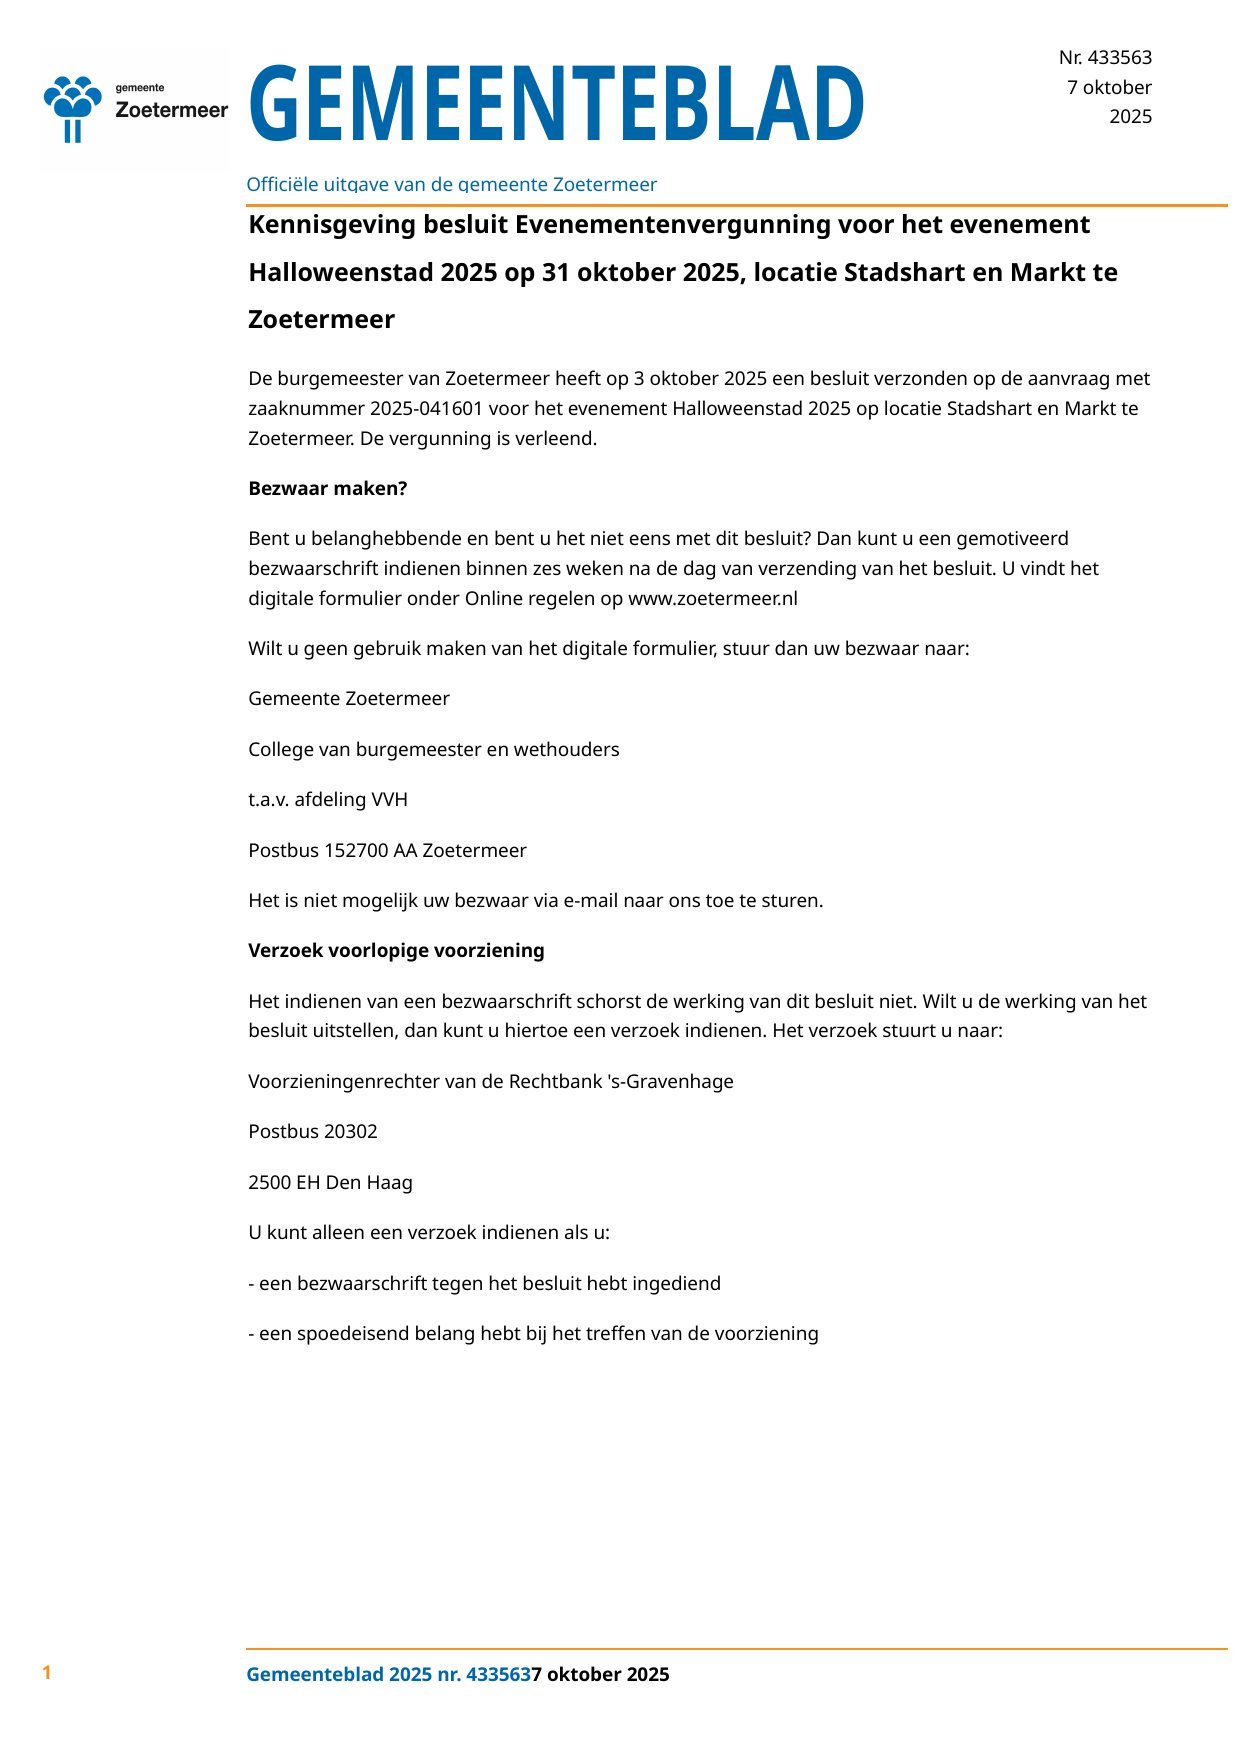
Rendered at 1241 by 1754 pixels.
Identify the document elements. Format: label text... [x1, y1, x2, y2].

text Wilt u geen gebruik maken van het digitale formulier, stuur dan uw bezwaar naar: [248, 635, 1152, 661]
text Verzoek voorlopige voorziening [248, 938, 1152, 963]
text Gemeente Zoetermeer [248, 686, 1152, 711]
text Het is niet mogelijk uw bezwaar via e-mail naar ons toe te sturen. [248, 887, 1152, 913]
text Het indienen van een bezwaarschrift schorst de werking van dit besluit niet. Wilt u de werking van het besluit uitstellen, dan kunt u hiertoe een verzoek indienen. Het verzoek stuurt u naar: [248, 988, 1152, 1043]
picture [41, 47, 231, 172]
text Postbus 20302 [248, 1118, 1152, 1144]
text U kunt alleen een verzoek indienen als u: [248, 1219, 1152, 1245]
text Kennisgeving besluit Evenementenvergunning voor het evenement Halloweenstad 2025 op 31 oktober 2025, locatie Stadshart en Markt te Zoetermeer [248, 207, 1152, 336]
text t.a.v. afdeling VVH [248, 786, 1152, 812]
text Voorzieningenrechter van de Rechtbank 's-Gravenhage [248, 1068, 1152, 1094]
text - een spoedeisend belang hebt bij het treffen van de voorziening [248, 1320, 1152, 1346]
text - een bezwaarschrift tegen het besluit hebt ingediend [248, 1270, 1152, 1295]
text De burgemeester van Zoetermeer heeft op 3 oktober 2025 een besluit verzonden op de aanvraag met zaaknummer 2025-041601 voor het evenement Halloweenstad 2025 op locatie Stadshart en Markt te Zoetermeer. De vergunning is verleend. [248, 366, 1152, 450]
text 2500 EH Den Haag [248, 1169, 1152, 1194]
text College van burgemeester en wethouders [248, 736, 1152, 762]
text Postbus 152700 AA Zoetermeer [248, 837, 1152, 862]
text Bent u belanghebbende en bent u het niet eens met dit besluit? Dan kunt u een gemotiveerd bezwaarschrift indienen binnen zes weken na de dag van verzending van het besluit. U vindt het digitale formulier onder Online regelen op www.zoetermeer.nl [248, 526, 1152, 610]
text Bezwaar maken? [248, 475, 1152, 501]
